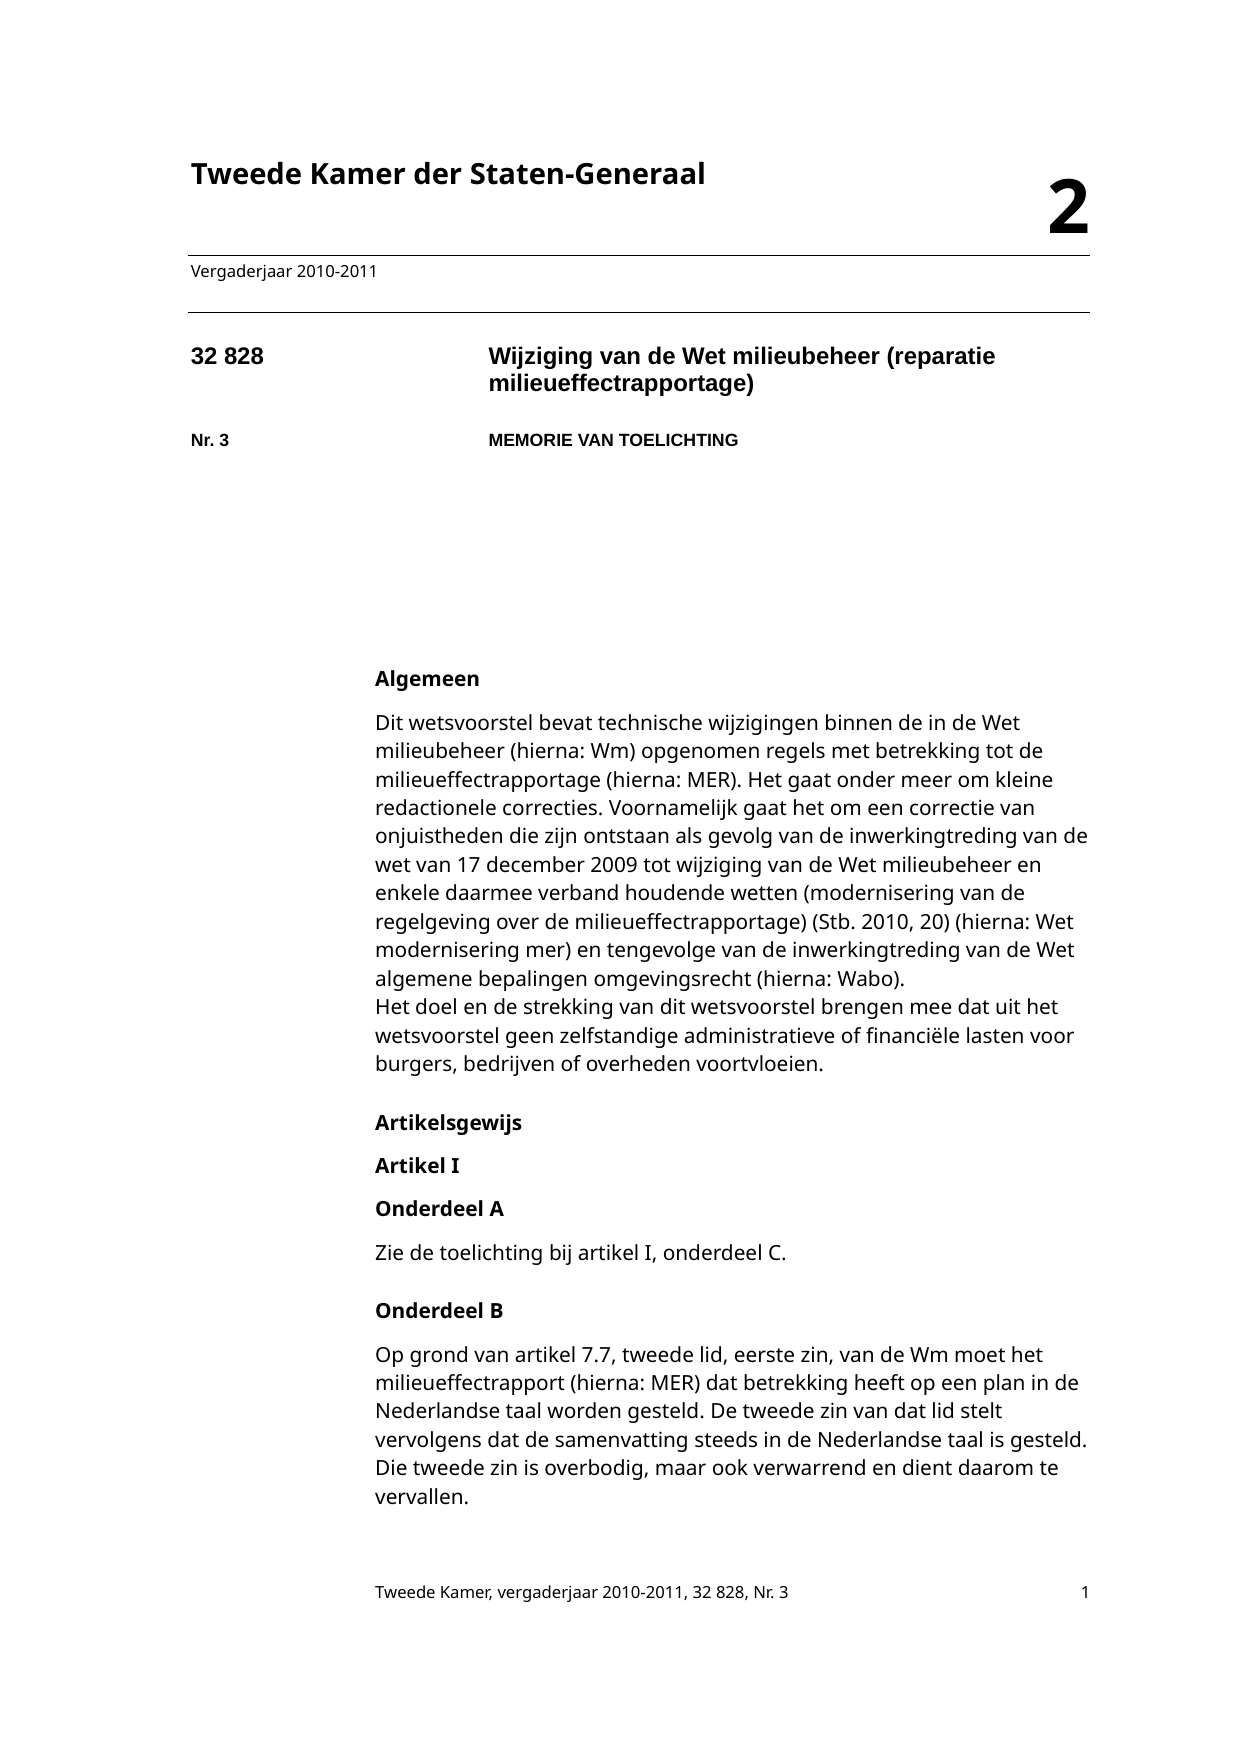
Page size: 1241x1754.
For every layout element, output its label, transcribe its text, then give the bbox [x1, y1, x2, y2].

text Het doel en de strekking van dit wetsvoorstel brengen mee dat uit het wetsvoorstel geen zelfstandige administratieve of financiële lasten voor burgers, bedrijven of overheden voortvloeien. [375, 992, 1090, 1078]
table_header 2 [910, 150, 1090, 255]
table_cell Nr. 3 [188, 427, 485, 546]
text Dit wetsvoorstel bevat technische wijzigingen binnen de in de Wet milieubeheer (hierna: Wm) opgenomen regels met betrekking tot de milieueffectrapportage (hierna: MER). Het gaat onder meer om kleine redactionele correcties. Voornamelijk gaat het om een correctie van onjuistheden die zijn ontstaan als gevolg van de inwerkingtreding van de wet van 17 december 2009 tot wijziging van de Wet milieubeheer en enkele daarmee verband houdende wetten (modernisering van de regelgeving over de milieueffectrapportage) (Stb. 2010, 20) (hierna: Wet modernisering mer) en tengevolge van de inwerkingtreding van de Wet algemene bepalingen omgevingsrecht (hierna: Wabo). [375, 708, 1090, 992]
table_cell 32 828 [188, 339, 485, 427]
table_cell Wijziging van de Wet milieubeheer (reparatie milieueffectrapportage) [485, 339, 1090, 427]
text Artikel I [375, 1151, 1090, 1179]
text Op grond van artikel 7.7, tweede lid, eerste zin, van de Wm moet het milieueffectrapport (hierna: MER) dat betrekking heeft op een plan in de Nederlandse taal worden gesteld. De tweede zin van dat lid stelt vervolgens dat de samenvatting steeds in de Nederlandse taal is gesteld. Die tweede zin is overbodig, maar ook verwarrend en dient daarom te vervallen. [375, 1340, 1090, 1510]
table_cell [485, 313, 1090, 339]
text Onderdeel B [375, 1296, 1090, 1325]
text Algemeen [375, 664, 1090, 693]
table_cell MEMORIE VAN TOELICHTING [485, 427, 1090, 546]
text Artikelsgewijs [375, 1108, 1090, 1136]
text Zie de toelichting bij artikel I, onderdeel C. [375, 1238, 1090, 1266]
table_cell Vergaderjaar 2010-2011 [188, 256, 485, 312]
text Onderdeel A [375, 1194, 1090, 1223]
table_cell [485, 256, 1090, 312]
table_header Tweede Kamer der Staten-Generaal [188, 150, 909, 255]
table_cell [188, 313, 485, 339]
